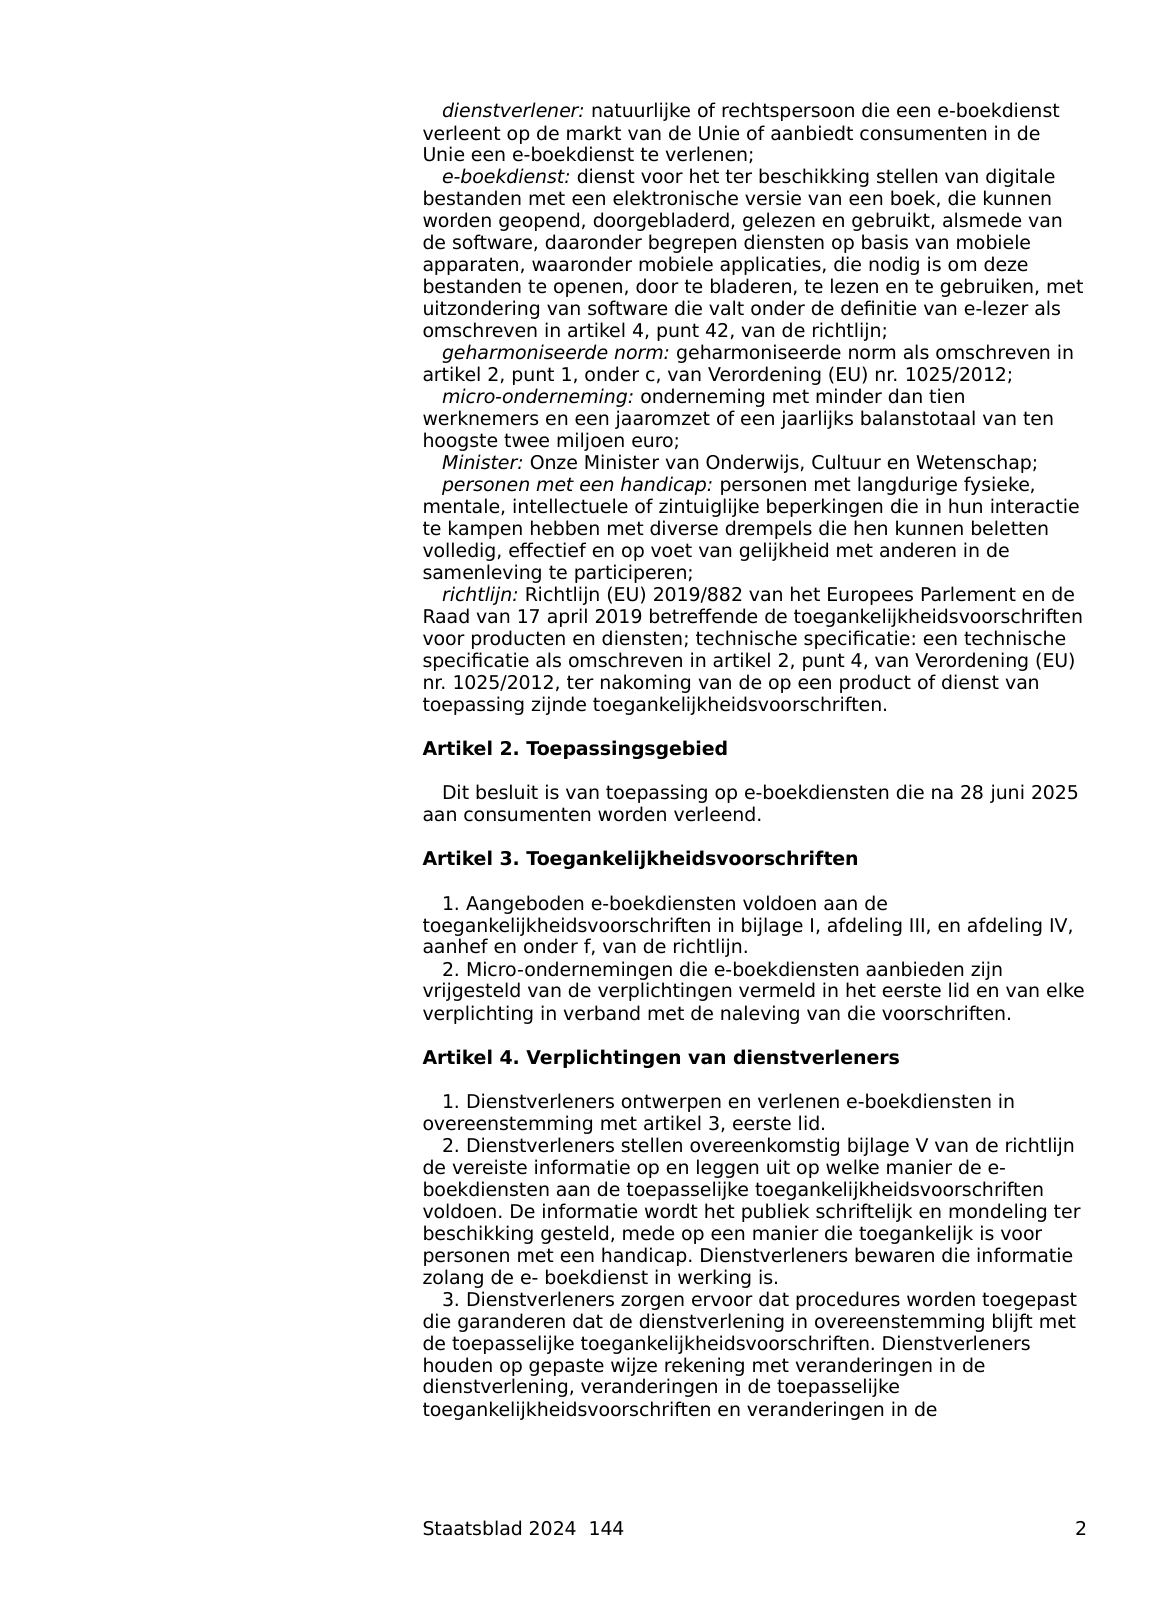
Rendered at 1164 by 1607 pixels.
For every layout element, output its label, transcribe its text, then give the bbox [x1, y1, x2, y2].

text e-boekdienst: dienst voor het ter beschikking stellen van digitale bestanden met een elektronische versie van een boek, die kunnen worden geopend, doorgebladerd, gelezen en gebruikt, alsmede van de software, daaronder begrepen diensten op basis van mobiele apparaten, waaronder mobiele applicaties, die nodig is om deze bestanden te openen, door te bladeren, te lezen en te gebruiken, met uitzondering van software die valt onder de definitie van e-lezer als omschreven in artikel 4, punt 42, van de richtlijn; [422, 166, 1087, 342]
text 2. Micro-ondernemingen die e-boekdiensten aanbieden zijn vrijgesteld van de verplichtingen vermeld in het eerste lid en van elke verplichting in verband met de naleving van die voorschriften. [422, 958, 1087, 1024]
text Dit besluit is van toepassing op e-boekdiensten die na 28 juni 2025 aan consumenten worden verleend. [422, 782, 1087, 826]
text geharmoniseerde norm: geharmoniseerde norm als omschreven in artikel 2, punt 1, onder c, van Verordening (EU) nr. 1025/2012; [422, 342, 1087, 386]
subtitle Artikel 2. Toepassingsgebied [422, 738, 1087, 760]
text 3. Dienstverleners zorgen ervoor dat procedures worden toegepast die garanderen dat de dienstverlening in overeenstemming blijft met de toepasselijke toegankelijkheidsvoorschriften. Dienstverleners houden op gepaste wijze rekening met veranderingen in de dienstverlening, veranderingen in de toepasselijke toegankelijkheidsvoorschriften en veranderingen in de [422, 1288, 1087, 1420]
text 1. Aangeboden e-boekdiensten voldoen aan de toegankelijkheidsvoorschriften in bijlage I, afdeling III, en afdeling IV, aanhef en onder f, van de richtlijn. [422, 892, 1087, 958]
text richtlijn: Richtlijn (EU) 2019/882 van het Europees Parlement en de Raad van 17 april 2019 betreffende de toegankelijkheidsvoorschriften voor producten en diensten; technische specificatie: een technische specificatie als omschreven in artikel 2, punt 4, van Verordening (EU) nr. 1025/2012, ter nakoming van de op een product of dienst van toepassing zijnde toegankelijkheidsvoorschriften. [422, 584, 1087, 716]
text micro-onderneming: onderneming met minder dan tien werknemers en een jaaromzet of een jaarlijks balanstotaal van ten hoogste twee miljoen euro; [422, 386, 1087, 452]
text Minister: Onze Minister van Onderwijs, Cultuur en Wetenschap; [422, 452, 1087, 474]
subtitle Artikel 3. Toegankelijkheidsvoorschriften [422, 848, 1087, 870]
text personen met een handicap: personen met langdurige fysieke, mentale, intellectuele of zintuiglijke beperkingen die in hun interactie te kampen hebben met diverse drempels die hen kunnen beletten volledig, effectief en op voet van gelijkheid met anderen in de samenleving te participeren; [422, 474, 1087, 584]
text dienstverlener: natuurlijke of rechtspersoon die een e-boekdienst verleent op de markt van de Unie of aanbiedt consumenten in de Unie een e-boekdienst te verlenen; [422, 100, 1087, 166]
text 2. Dienstverleners stellen overeenkomstig bijlage V van de richtlijn de vereiste informatie op en leggen uit op welke manier de e-boekdiensten aan de toepasselijke toegankelijkheidsvoorschriften voldoen. De informatie wordt het publiek schriftelijk en mondeling ter beschikking gesteld, mede op een manier die toegankelijk is voor personen met een handicap. Dienstverleners bewaren die informatie zolang de e- boekdienst in werking is. [422, 1135, 1087, 1288]
subtitle Artikel 4. Verplichtingen van dienstverleners [422, 1047, 1087, 1068]
text 1. Dienstverleners ontwerpen en verlenen e-boekdiensten in overeenstemming met artikel 3, eerste lid. [422, 1091, 1087, 1135]
